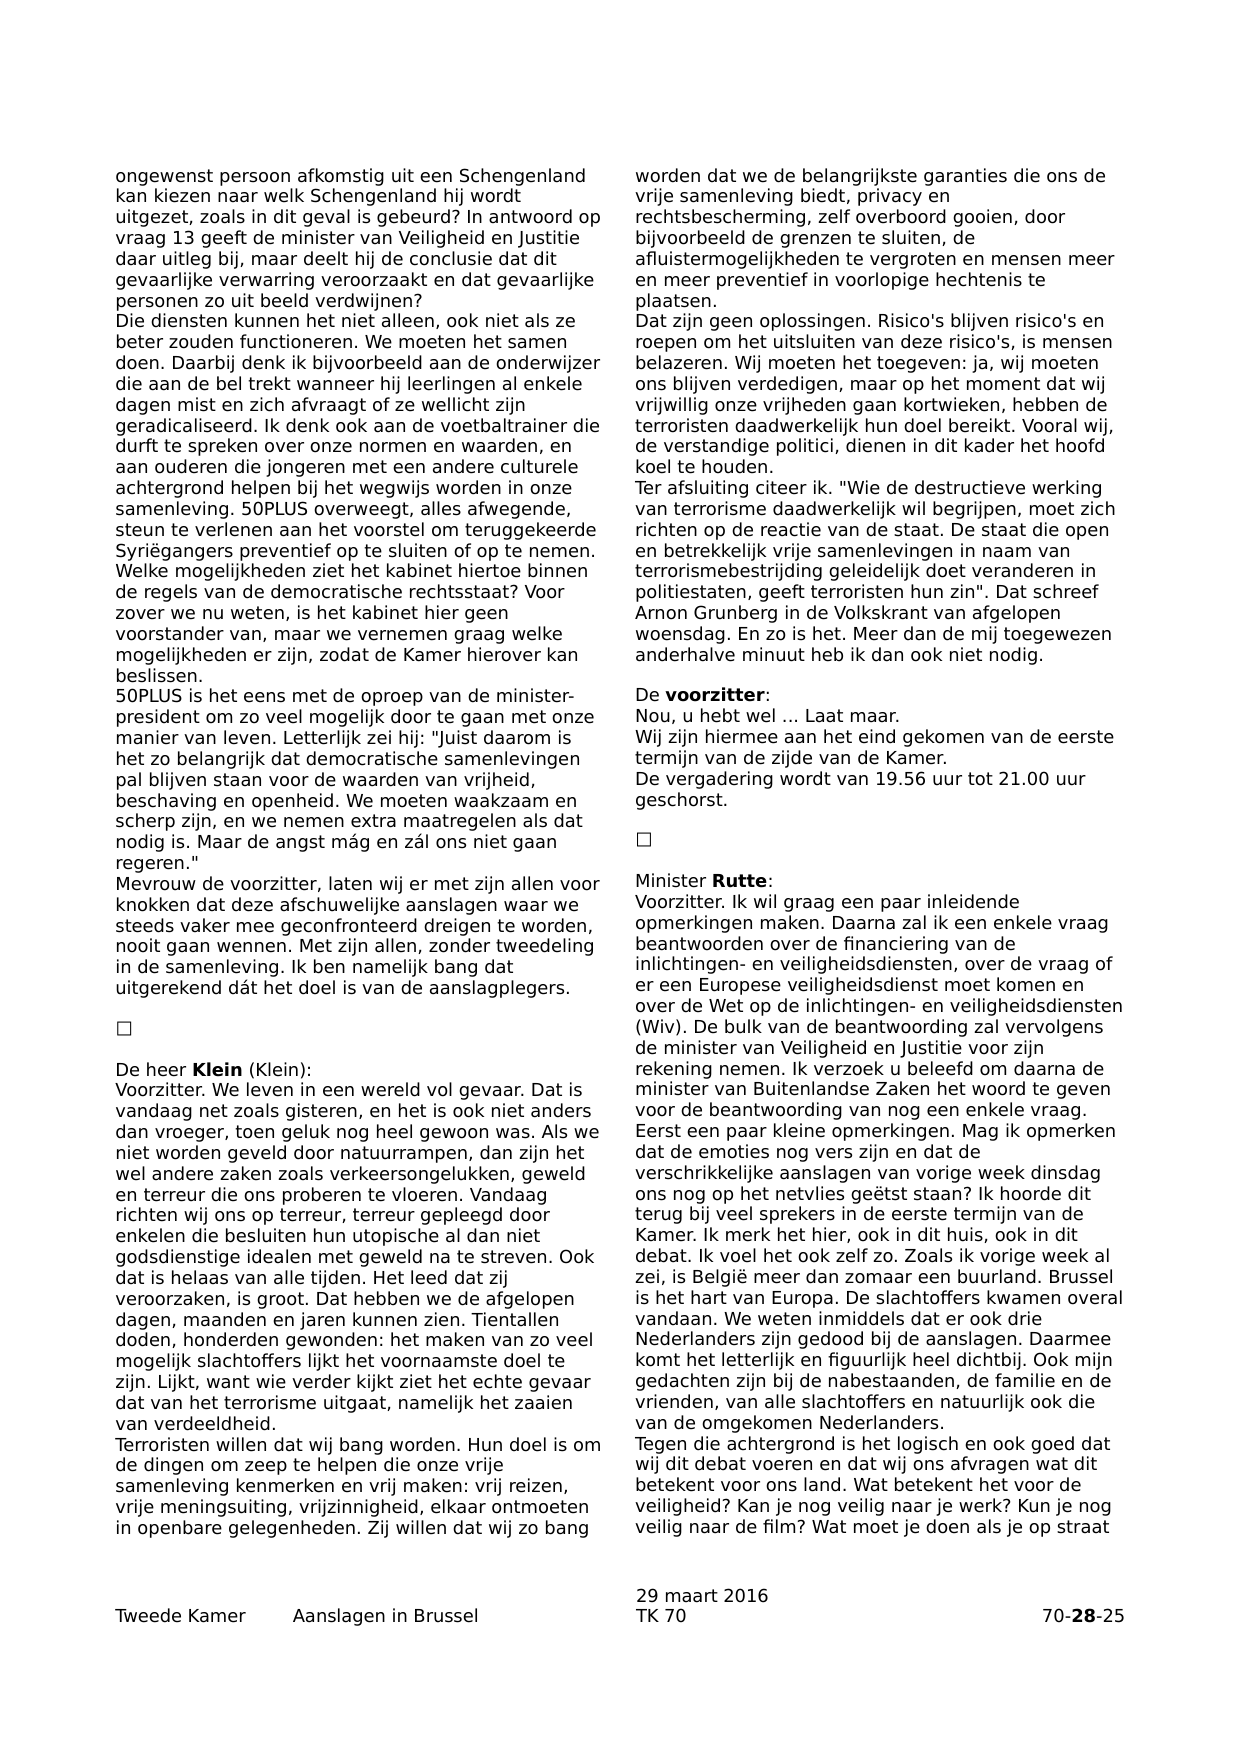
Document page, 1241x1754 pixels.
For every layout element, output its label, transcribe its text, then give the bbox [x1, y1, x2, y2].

text Tegen die achtergrond is het logisch en ook goed dat wij dit debat voeren en dat wij ons afvragen wat dit betekent voor ons land. Wat betekent het voor de veiligheid? Kan je nog veilig naar je werk? Kun je nog veilig naar de film? Wat moet je doen als je op straat [635, 1433, 1125, 1537]
text ongewenst persoon afkomstig uit een Schengenland kan kiezen naar welk Schengenland hij wordt uitgezet, zoals in dit geval is gebeurd? In antwoord op vraag 13 geeft de minister van Veiligheid en Justitie daar uitleg bij, maar deelt hij de conclusie dat dit gevaarlijke verwarring veroorzaakt en dat gevaarlijke personen zo uit beeld verdwijnen? [115, 165, 605, 311]
text Dat zijn geen oplossingen. Risico's blijven risico's en roepen om het uitsluiten van deze risico's, is mensen belazeren. Wij moeten het toegeven: ja, wij moeten ons blijven verdedigen, maar op het moment dat wij vrijwillig onze vrijheden gaan kortwieken, hebben de terroristen daadwerkelijk hun doel bereikt. Vooral wij, de verstandige politici, dienen in dit kader het hoofd koel te houden. [635, 311, 1125, 478]
text 50PLUS is het eens met de oproep van de minister-president om zo veel mogelijk door te gaan met onze manier van leven. Letterlijk zei hij: "Juist daarom is het zo belangrijk dat democratische samenlevingen pal blijven staan voor de waarden van vrijheid, beschaving en openheid. We moeten waakzaam en scherp zijn, en we nemen extra maatregelen als dat nodig is. Maar de angst mág en zál ons niet gaan regeren." [115, 686, 605, 874]
text ⬜ [635, 830, 1125, 851]
text De voorzitter: [635, 685, 1125, 706]
text Die diensten kunnen het niet alleen, ook niet als ze beter zouden functioneren. We moeten het samen doen. Daarbij denk ik bijvoorbeeld aan de onderwijzer die aan de bel trekt wanneer hij leerlingen al enkele dagen mist en zich afvraagt of ze wellicht zijn geradicaliseerd. Ik denk ook aan de voetbaltrainer die durft te spreken over onze normen en waarden, en aan ouderen die jongeren met een andere culturele achtergrond helpen bij het wegwijs worden in onze samenleving. 50PLUS overweegt, alles afwegende, steun te verlenen aan het voorstel om teruggekeerde Syriëgangers preventief op te sluiten of op te nemen. Welke mogelijkheden ziet het kabinet hiertoe binnen de regels van de democratische rechtsstaat? Voor zover we nu weten, is het kabinet hier geen voorstander van, maar we vernemen graag welke mogelijkheden er zijn, zodat de Kamer hierover kan beslissen. [115, 311, 605, 686]
text worden dat we de belangrijkste garanties die ons de vrije samenleving biedt, privacy en rechtsbescherming, zelf overboord gooien, door bijvoorbeeld de grenzen te sluiten, de afluistermogelijkheden te vergroten en mensen meer en meer preventief in voorlopige hechtenis te plaatsen. [635, 165, 1125, 311]
text Voorzitter. We leven in een wereld vol gevaar. Dat is vandaag net zoals gisteren, en het is ook niet anders dan vroeger, toen geluk nog heel gewoon was. Als we niet worden geveld door natuurrampen, dan zijn het wel andere zaken zoals verkeersongelukken, geweld en terreur die ons proberen te vloeren. Vandaag richten wij ons op terreur, terreur gepleegd door enkelen die besluiten hun utopische al dan niet godsdienstige idealen met geweld na te streven. Ook dat is helaas van alle tijden. Het leed dat zij veroorzaken, is groot. Dat hebben we de afgelopen dagen, maanden en jaren kunnen zien. Tientallen doden, honderden gewonden: het maken van zo veel mogelijk slachtoffers lijkt het voornaamste doel te zijn. Lijkt, want wie verder kijkt ziet het echte gevaar dat van het terrorisme uitgaat, namelijk het zaaien van verdeeldheid. [115, 1080, 605, 1434]
text Ter afsluiting citeer ik. "Wie de destructieve werking van terrorisme daadwerkelijk wil begrijpen, moet zich richten op de reactie van de staat. De staat die open en betrekkelijk vrije samenlevingen in naam van terrorismebestrijding geleidelijk doet veranderen in politiestaten, geeft terroristen hun zin". Dat schreef Arnon Grunberg in de Volkskrant van afgelopen woensdag. En zo is het. Meer dan de mij toegewezen anderhalve minuut heb ik dan ook niet nodig. [635, 478, 1125, 665]
text Voorzitter. Ik wil graag een paar inleidende opmerkingen maken. Daarna zal ik een enkele vraag beantwoorden over de financiering van de inlichtingen- en veiligheidsdiensten, over de vraag of er een Europese veiligheidsdienst moet komen en over de Wet op de inlichtingen- en veiligheidsdiensten (Wiv). De bulk van de beantwoording zal vervolgens de minister van Veiligheid en Justitie voor zijn rekening nemen. Ik verzoek u beleefd om daarna de minister van Buitenlandse Zaken het woord te geven voor de beantwoording van nog een enkele vraag. [635, 892, 1125, 1121]
text ⬜ [115, 1019, 605, 1039]
text Minister Rutte: [635, 871, 1125, 892]
text Terroristen willen dat wij bang worden. Hun doel is om de dingen om zeep te helpen die onze vrije samenleving kenmerken en vrij maken: vrij reizen, vrije meningsuiting, vrijzinnigheid, elkaar ontmoeten in openbare gelegenheden. Zij willen dat wij zo bang [115, 1434, 605, 1538]
text Wij zijn hiermee aan het eind gekomen van de eerste termijn van de zijde van de Kamer. [635, 727, 1125, 768]
text Eerst een paar kleine opmerkingen. Mag ik opmerken dat de emoties nog vers zijn en dat de verschrikkelijke aanslagen van vorige week dinsdag ons nog op het netvlies geëtst staan? Ik hoorde dit terug bij veel sprekers in de eerste termijn van de Kamer. Ik merk het hier, ook in dit huis, ook in dit debat. Ik voel het ook zelf zo. Zoals ik vorige week al zei, is België meer dan zomaar een buurland. Brussel is het hart van Europa. De slachtoffers kwamen overal vandaan. We weten inmiddels dat er ook drie Nederlanders zijn gedood bij de aanslagen. Daarmee komt het letterlijk en figuurlijk heel dichtbij. Ook mijn gedachten zijn bij de nabestaanden, de familie en de vrienden, van alle slachtoffers en natuurlijk ook die van de omgekomen Nederlanders. [635, 1121, 1125, 1433]
text Nou, u hebt wel ... Laat maar. [635, 706, 1125, 727]
text Mevrouw de voorzitter, laten wij er met zijn allen voor knokken dat deze afschuwelijke aanslagen waar we steeds vaker mee geconfronteerd dreigen te worden, nooit gaan wennen. Met zijn allen, zonder tweedeling in de samenleving. Ik ben namelijk bang dat uitgerekend dát het doel is van de aanslagplegers. [115, 874, 605, 999]
text De vergadering wordt van 19.56 uur tot 21.00 uur geschorst. [635, 768, 1125, 810]
text De heer Klein (Klein): [115, 1059, 605, 1080]
